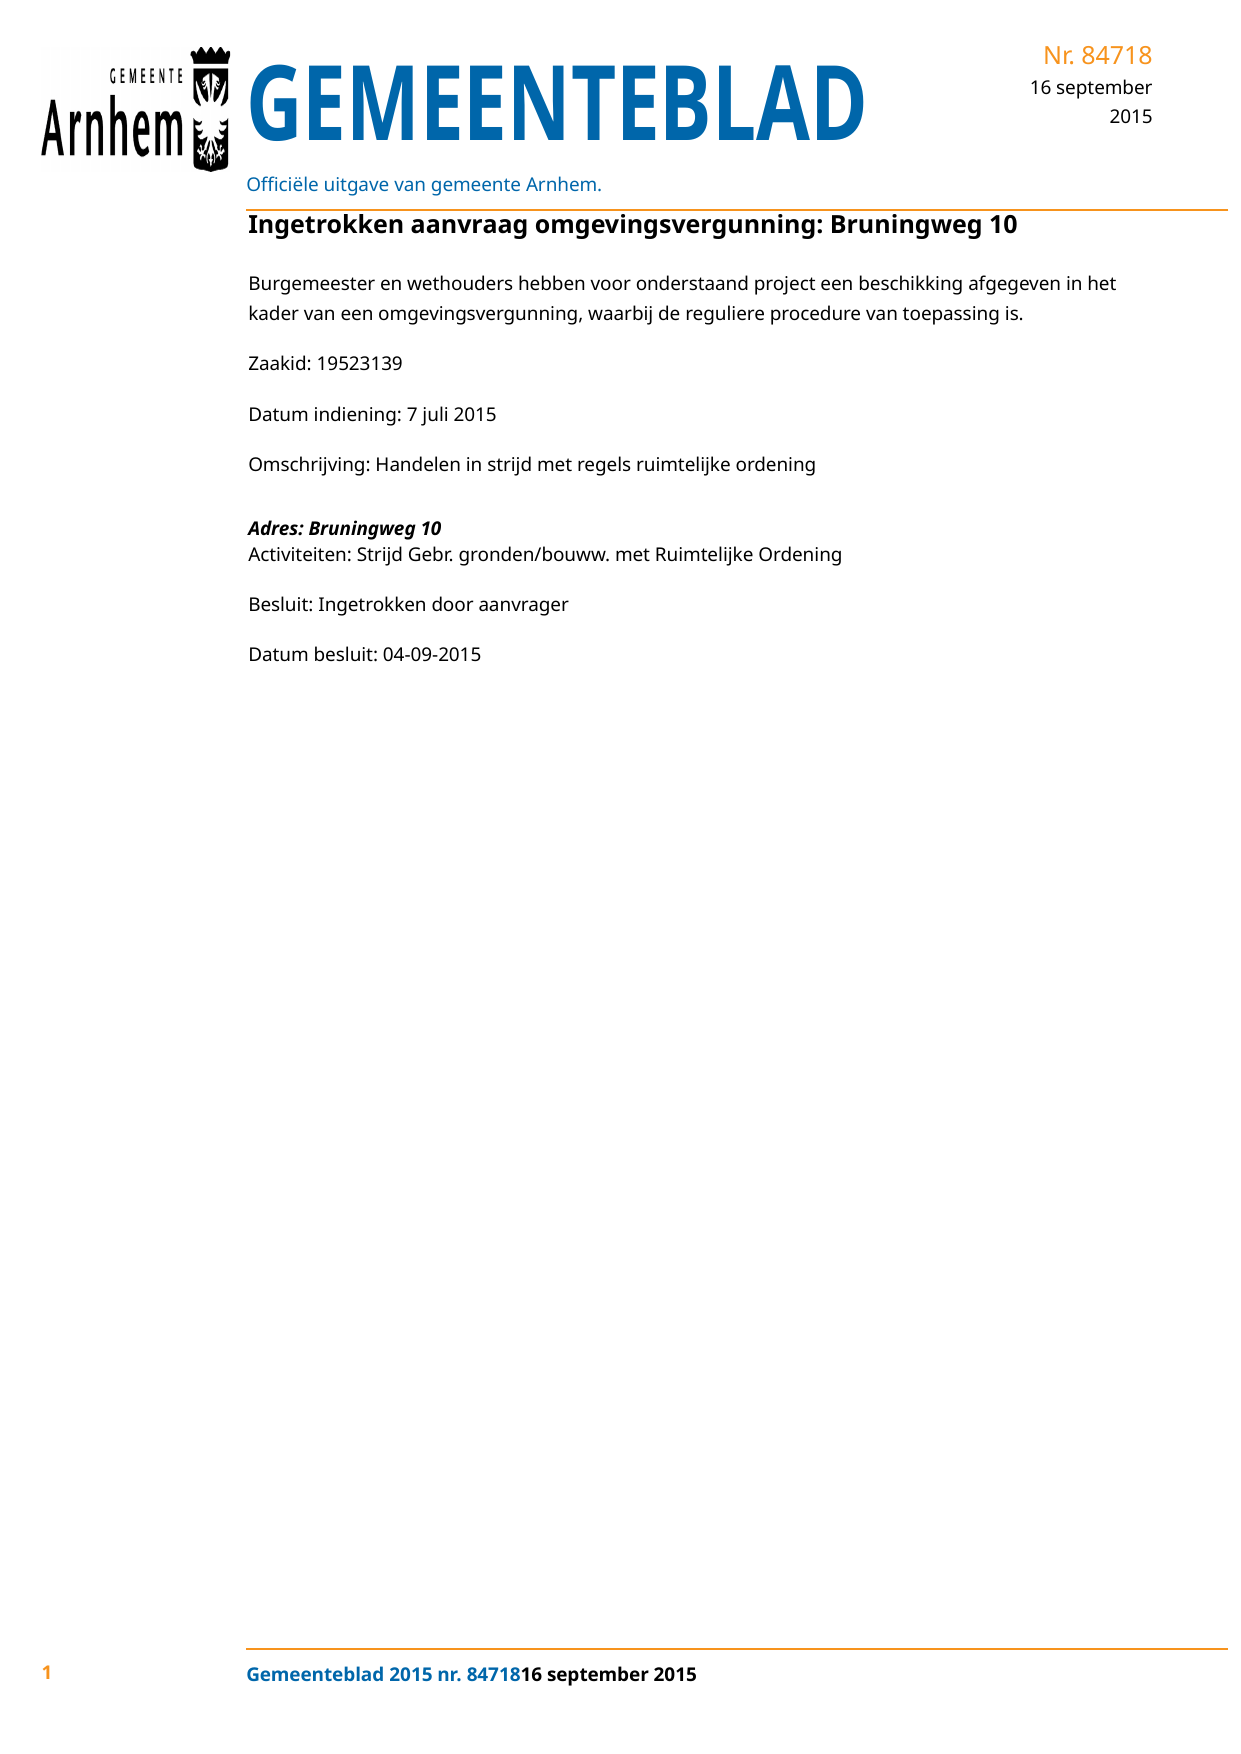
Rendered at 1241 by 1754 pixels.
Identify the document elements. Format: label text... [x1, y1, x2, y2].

text Besluit: Ingetrokken door aanvrager [248, 591, 1152, 617]
text Activiteiten: Strijd Gebr. gronden/bouww. met Ruimtelijke Ordening [248, 541, 1152, 567]
text Ingetrokken aanvraag omgevingsvergunning: Bruningweg 10 [248, 211, 1152, 241]
text Zaakid: 19523139 [248, 350, 1152, 376]
picture [41, 47, 231, 172]
text Burgemeester en wethouders hebben voor onderstaand project een beschikking afgegeven in het kader van een omgevingsvergunning, waarbij de reguliere procedure van toepassing is. [248, 270, 1152, 326]
text Omschrijving: Handelen in strijd met regels ruimtelijke ordening [248, 451, 1152, 477]
text Datum besluit: 04-09-2015 [248, 642, 1152, 667]
text Adres: Bruningweg 10 [248, 515, 1152, 541]
text Datum indiening: 7 juli 2015 [248, 401, 1152, 426]
